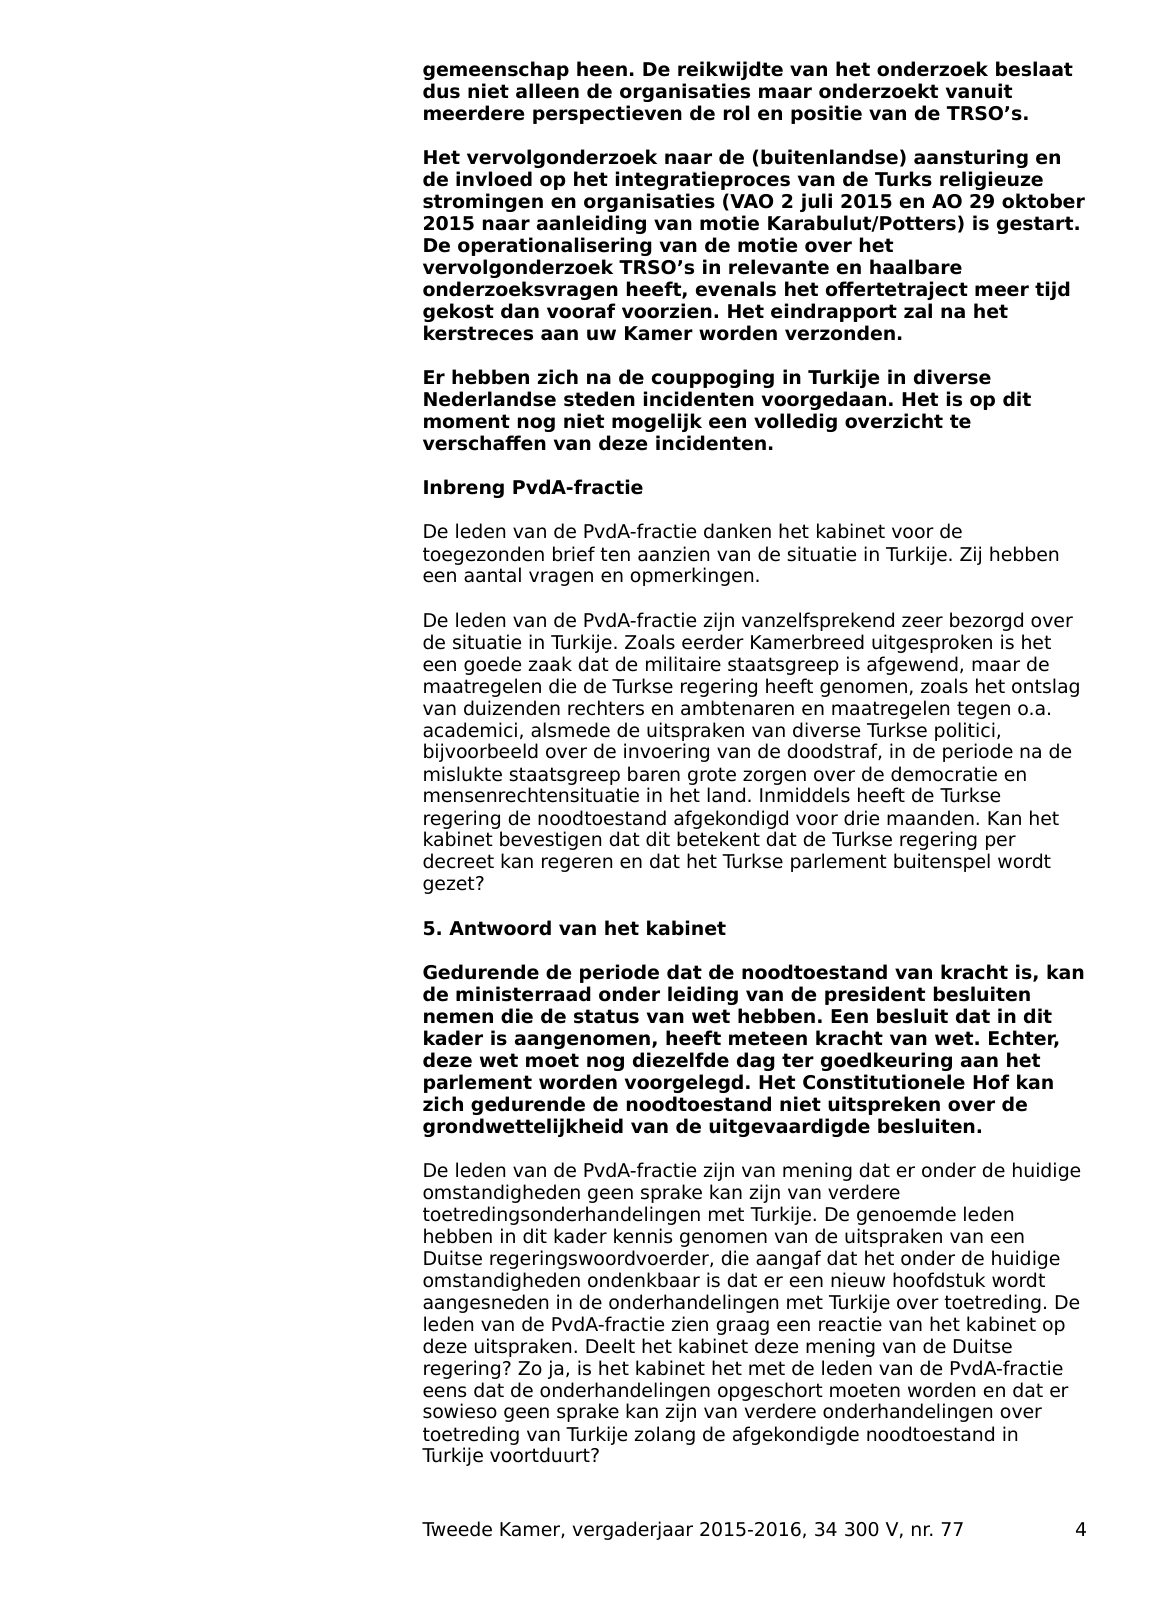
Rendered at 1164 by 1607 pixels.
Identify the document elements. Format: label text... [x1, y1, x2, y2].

subtitle Inbreng PvdA-fractie [422, 477, 1087, 499]
text Gedurende de periode dat de noodtoestand van kracht is, kan de ministerraad onder leiding van de president besluiten nemen die de status van wet hebben. Een besluit dat in dit kader is aangenomen, heeft meteen kracht van wet. Echter, deze wet moet nog diezelfde dag ter goedkeuring aan het parlement worden voorgelegd. Het Constitutionele Hof kan zich gedurende de noodtoestand niet uitspreken over de grondwettelijkheid van de uitgevaardigde besluiten. [422, 962, 1087, 1137]
subtitle 5. Antwoord van het kabinet [422, 917, 1087, 939]
text gemeenschap heen. De reikwijdte van het onderzoek beslaat dus niet alleen de organisaties maar onderzoekt vanuit meerdere perspectieven de rol en positie van de TRSO’s. [422, 59, 1087, 125]
text De leden van de PvdA-fractie zijn van mening dat er onder de huidige omstandigheden geen sprake kan zijn van verdere toetredingsonderhandelingen met Turkije. De genoemde leden hebben in dit kader kennis genomen van de uitspraken van een Duitse regeringswoordvoerder, die aangaf dat het onder de huidige omstandigheden ondenkbaar is dat er een nieuw hoofdstuk wordt aangesneden in de onderhandelingen met Turkije over toetreding. De leden van de PvdA-fractie zien graag een reactie van het kabinet op deze uitspraken. Deelt het kabinet deze mening van de Duitse regering? Zo ja, is het kabinet het met de leden van de PvdA-fractie eens dat de onderhandelingen opgeschort moeten worden en dat er sowieso geen sprake kan zijn van verdere onderhandelingen over toetreding van Turkije zolang de afgekondigde noodtoestand in Turkije voortduurt? [422, 1160, 1087, 1467]
text De leden van de PvdA-fractie zijn vanzelfsprekend zeer bezorgd over de situatie in Turkije. Zoals eerder Kamerbreed uitgesproken is het een goede zaak dat de militaire staatsgreep is afgewend, maar de maatregelen die de Turkse regering heeft genomen, zoals het ontslag van duizenden rechters en ambtenaren en maatregelen tegen o.a. academici, alsmede de uitspraken van diverse Turkse politici, bijvoorbeeld over de invoering van de doodstraf, in de periode na de mislukte staatsgreep baren grote zorgen over de democratie en mensenrechtensituatie in het land. Inmiddels heeft de Turkse regering de noodtoestand afgekondigd voor drie maanden. Kan het kabinet bevestigen dat dit betekent dat de Turkse regering per decreet kan regeren en dat het Turkse parlement buitenspel wordt gezet? [422, 609, 1087, 895]
text De leden van de PvdA-fractie danken het kabinet voor de toegezonden brief ten aanzien van de situatie in Turkije. Zij hebben een aantal vragen en opmerkingen. [422, 521, 1087, 587]
text Er hebben zich na de couppoging in Turkije in diverse Nederlandse steden incidenten voorgedaan. Het is op dit moment nog niet mogelijk een volledig overzicht te verschaffen van deze incidenten. [422, 367, 1087, 455]
text Het vervolgonderzoek naar de (buitenlandse) aansturing en de invloed op het integratieproces van de Turks religieuze stromingen en organisaties (VAO 2 juli 2015 en AO 29 oktober 2015 naar aanleiding van motie Karabulut/Potters) is gestart. De operationalisering van de motie over het vervolgonderzoek TRSO’s in relevante en haalbare onderzoeksvragen heeft, evenals het offertetraject meer tijd gekost dan vooraf voorzien. Het eindrapport zal na het kerstreces aan uw Kamer worden verzonden. [422, 147, 1087, 345]
